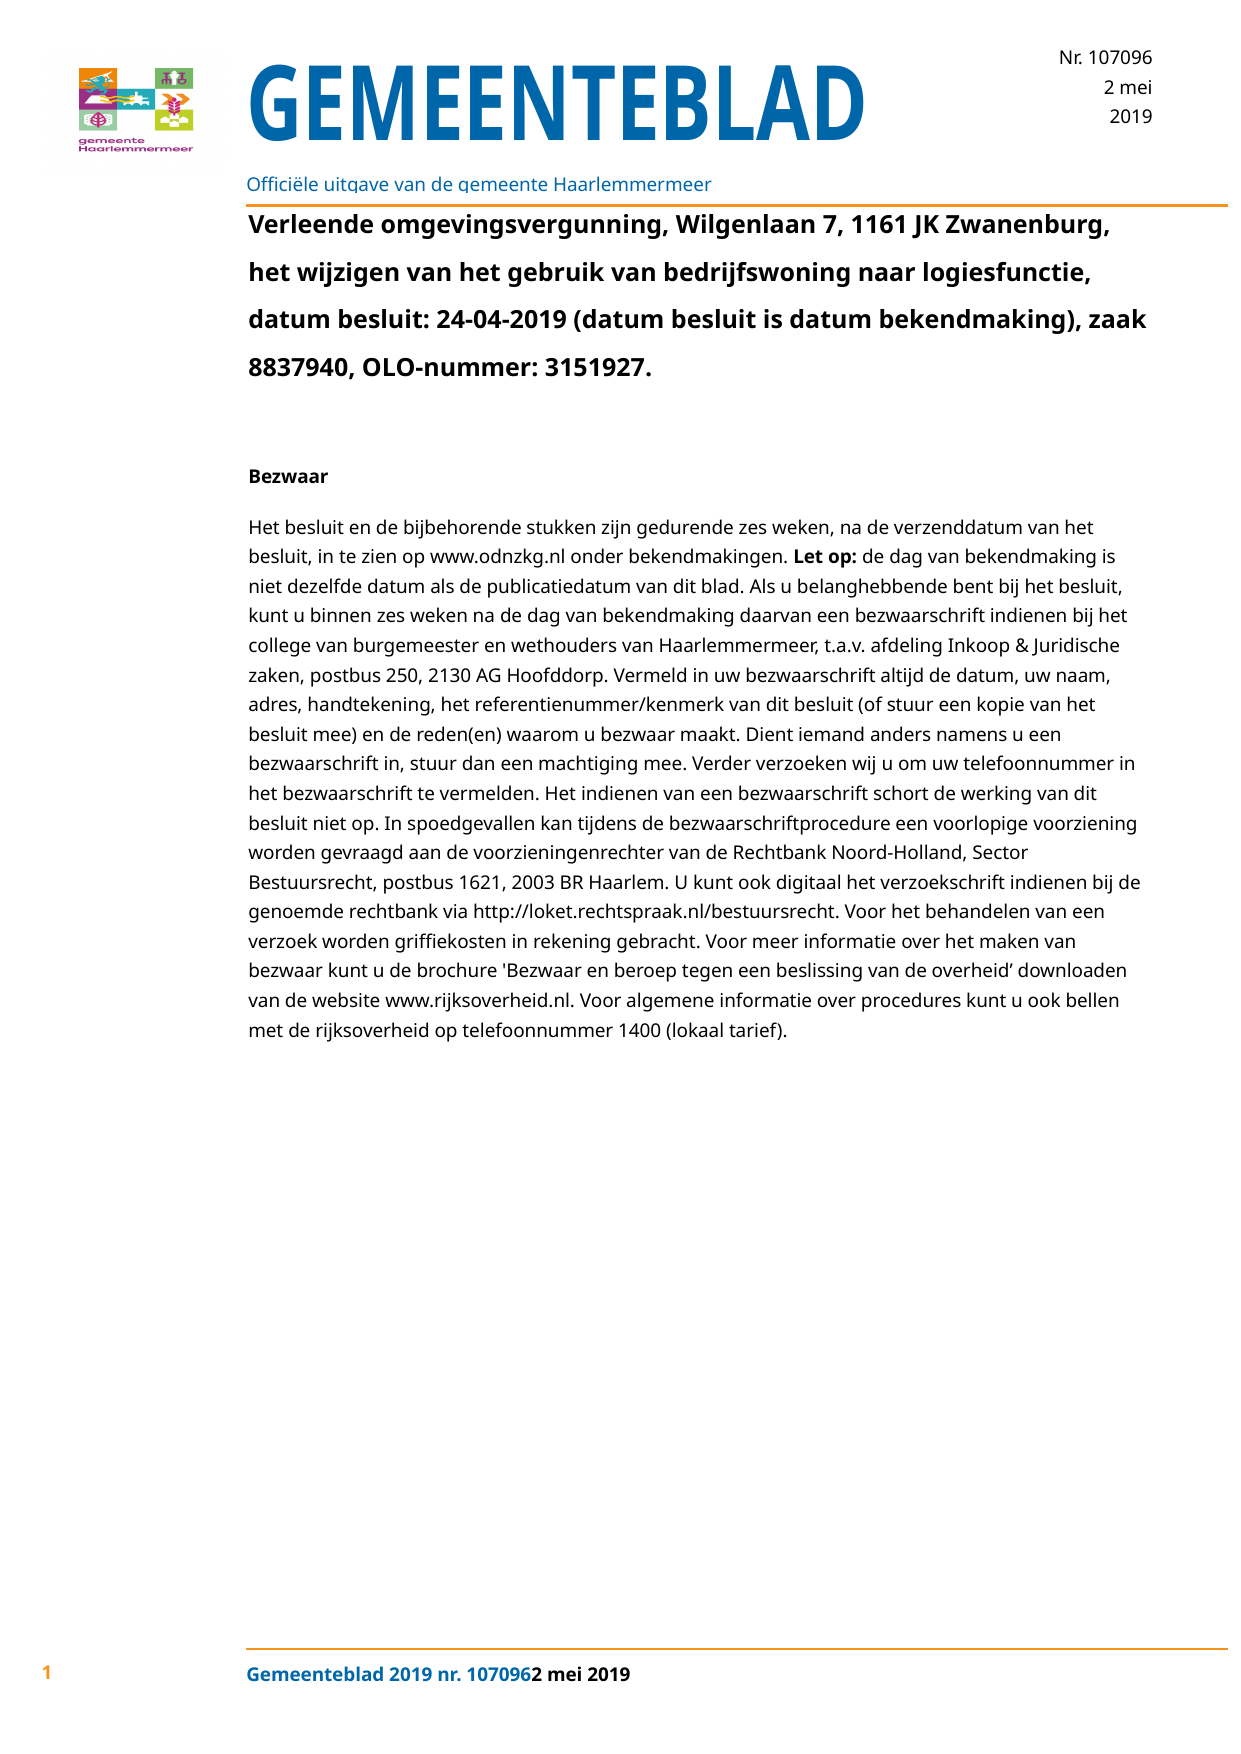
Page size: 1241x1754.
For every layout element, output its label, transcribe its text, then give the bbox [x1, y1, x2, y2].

text Het besluit en de bijbehorende stukken zijn gedurende zes weken, na de verzenddatum van het besluit, in te zien op www.odnzkg.nl onder bekendmakingen. Let op: de dag van bekendmaking is niet dezelfde datum als de publicatiedatum van dit blad. Als u belanghebbende bent bij het besluit, kunt u binnen zes weken na de dag van bekendmaking daarvan een bezwaarschrift indienen bij het college van burgemeester en wethouders van Haarlemmermeer, t.a.v. afdeling Inkoop & Juridische zaken, postbus 250, 2130 AG Hoofddorp. Vermeld in uw bezwaarschrift altijd de datum, uw naam, adres, handtekening, het referentienummer/kenmerk van dit besluit (of stuur een kopie van het besluit mee) en de reden(en) waarom u bezwaar maakt. Dient iemand anders namens u een bezwaarschrift in, stuur dan een machtiging mee. Verder verzoeken wij u om uw telefoonnummer in het bezwaarschrift te vermelden. Het indienen van een bezwaarschrift schort de werking van dit besluit niet op. In spoedgevallen kan tijdens de bezwaarschriftprocedure een voorlopige voorziening worden gevraagd aan de voorzieningenrechter van de Rechtbank Noord-Holland, Sector Bestuursrecht, postbus 1621, 2003 BR Haarlem. U kunt ook digitaal het verzoekschrift indienen bij de genoemde rechtbank via http://loket.rechtspraak.nl/bestuursrecht. Voor het behandelen van een verzoek worden griffiekosten in rekening gebracht. Voor meer informatie over het maken van bezwaar kunt u de brochure 'Bezwaar en beroep tegen een beslissing van de overheid’ downloaden van de website www.rijksoverheid.nl. Voor algemene informatie over procedures kunt u ook bellen met de rijksoverheid op telefoonnummer 1400 (lokaal tarief). [248, 514, 1152, 1043]
picture [41, 47, 231, 172]
text Bezwaar [248, 463, 1152, 489]
text Verleende omgevingsvergunning, Wilgenlaan 7, 1161 JK Zwanenburg, het wijzigen van het gebruik van bedrijfswoning naar logiesfunctie, datum besluit: 24-04-2019 (datum besluit is datum bekendmaking), zaak 8837940, OLO-nummer: 3151927. [248, 207, 1152, 384]
